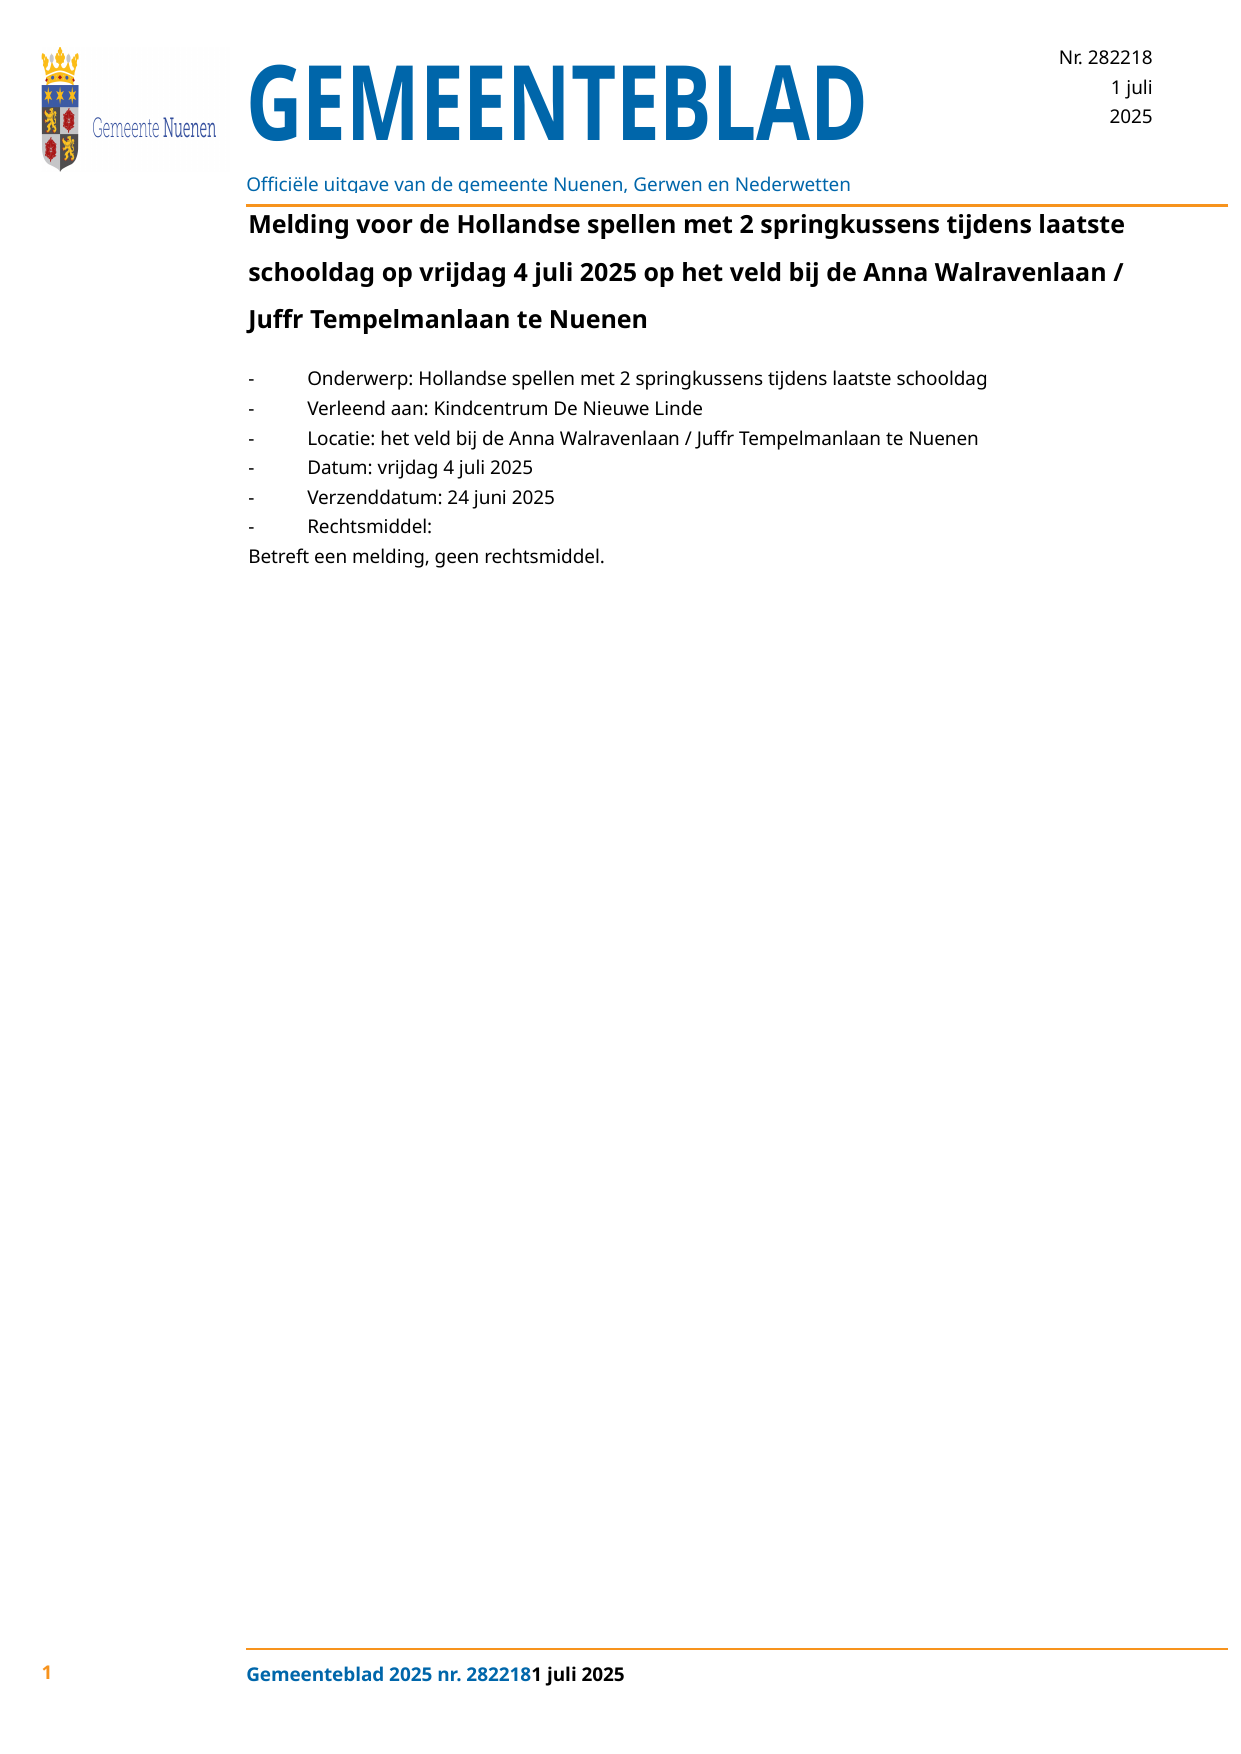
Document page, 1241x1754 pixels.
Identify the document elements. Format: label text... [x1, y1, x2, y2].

text Melding voor de Hollandse spellen met 2 springkussens tijdens laatste schooldag op vrijdag 4 juli 2025 op het veld bij de Anna Walravenlaan / Juffr Tempelmanlaan te Nuenen [248, 207, 1152, 336]
list Verzenddatum: 24 juni 2025 [248, 484, 1152, 509]
text Betreft een melding, geen rechtsmiddel. [248, 543, 1152, 569]
list Onderwerp: Hollandse spellen met 2 springkussens tijdens laatste schooldag [248, 366, 1152, 391]
list Datum: vrijdag 4 juli 2025 [248, 454, 1152, 480]
list Locatie: het veld bij de Anna Walravenlaan / Juffr Tempelmanlaan te Nuenen [248, 425, 1152, 450]
list Verleend aan: Kindcentrum De Nieuwe Linde [248, 395, 1152, 421]
picture [41, 47, 231, 172]
list Rechtsmiddel: [248, 513, 1152, 539]
